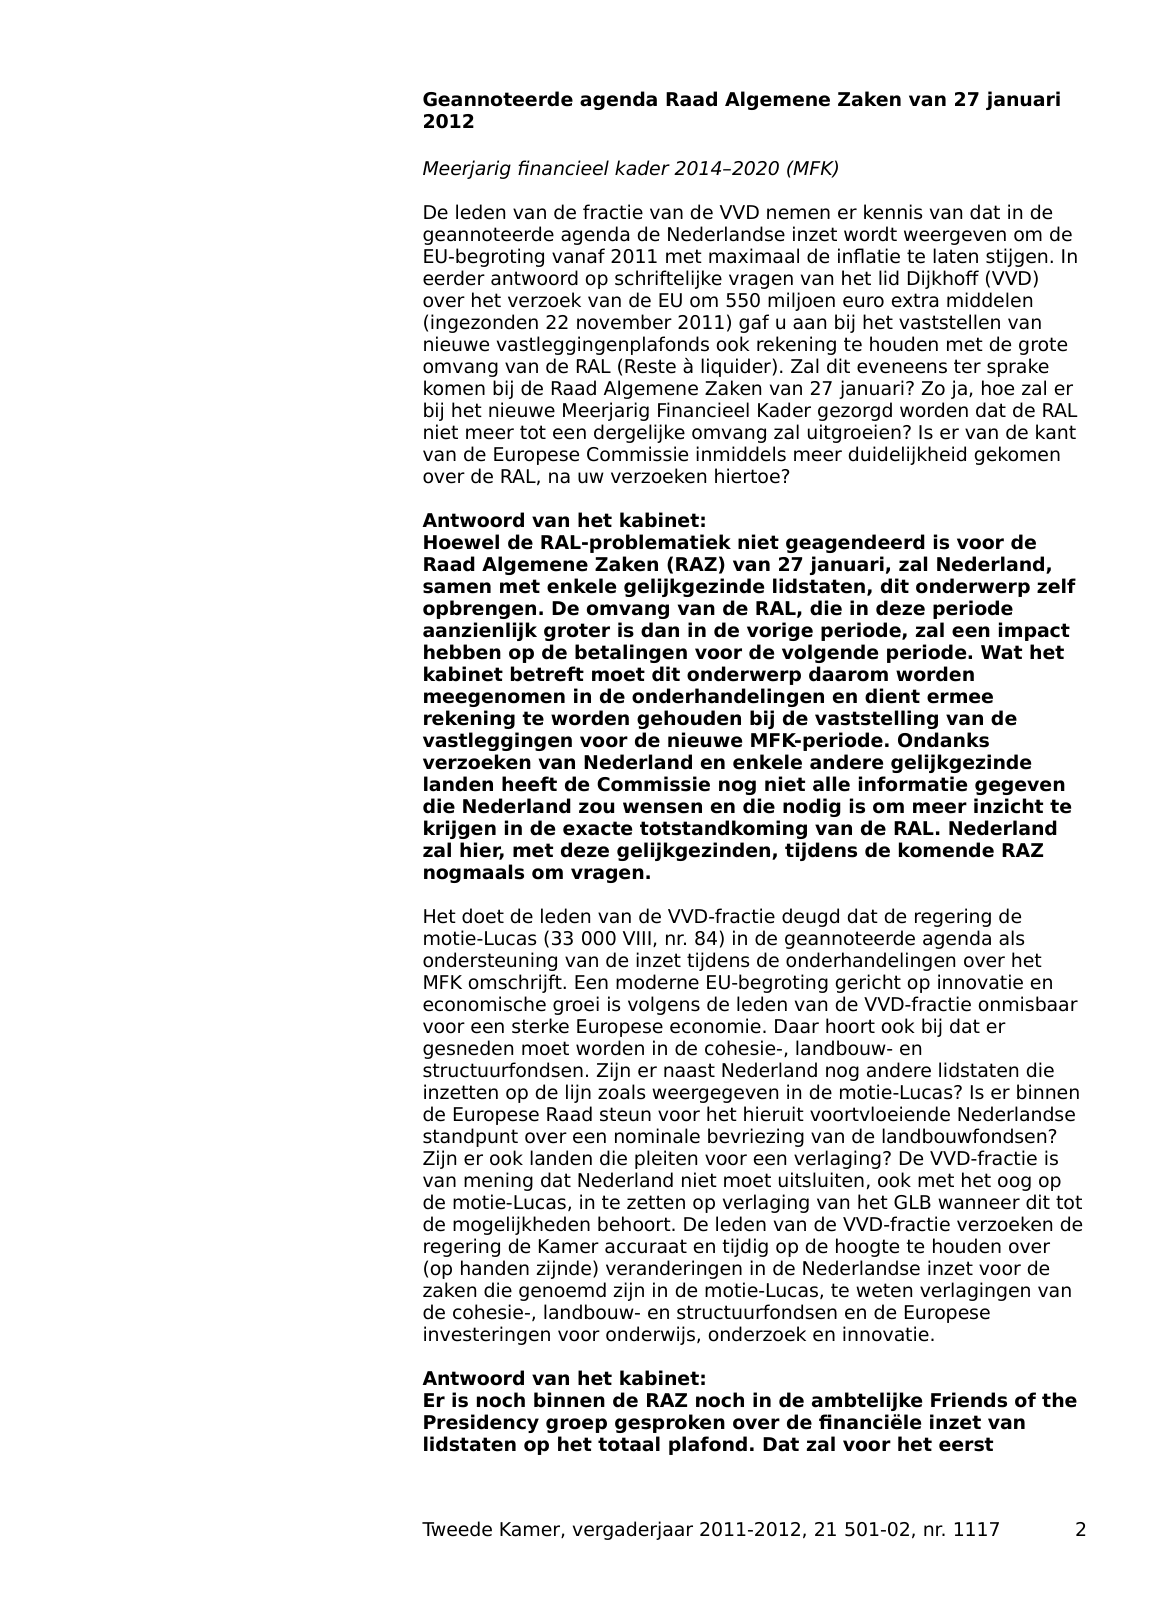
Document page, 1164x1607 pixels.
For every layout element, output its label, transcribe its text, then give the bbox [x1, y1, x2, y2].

text De leden van de fractie van de VVD nemen er kennis van dat in de geannoteerde agenda de Nederlandse inzet wordt weergeven om de EU-begroting vanaf 2011 met maximaal de inflatie te laten stijgen. In eerder antwoord op schriftelijke vragen van het lid Dijkhoff (VVD) over het verzoek van de EU om 550 miljoen euro extra middelen (ingezonden 22 november 2011) gaf u aan bij het vaststellen van nieuwe vastleggingenplafonds ook rekening te houden met de grote omvang van de RAL (Reste à liquider). Zal dit eveneens ter sprake komen bij de Raad Algemene Zaken van 27 januari? Zo ja, hoe zal er bij het nieuwe Meerjarig Financieel Kader gezorgd worden dat de RAL niet meer tot een dergelijke omvang zal uitgroeien? Is er van de kant van de Europese Commissie inmiddels meer duidelijkheid gekomen over de RAL, na uw verzoeken hiertoe? [422, 202, 1087, 488]
subtitle Geannoteerde agenda Raad Algemene Zaken van 27 januari 2012 [422, 89, 1087, 133]
text Het doet de leden van de VVD-fractie deugd dat de regering de motie-Lucas (33 000 VIII, nr. 84) in de geannoteerde agenda als ondersteuning van de inzet tijdens de onderhandelingen over het MFK omschrijft. Een moderne EU-begroting gericht op innovatie en economische groei is volgens de leden van de VVD-fractie onmisbaar voor een sterke Europese economie. Daar hoort ook bij dat er gesneden moet worden in de cohesie-, landbouw- en structuurfondsen. Zijn er naast Nederland nog andere lidstaten die inzetten op de lijn zoals weergegeven in de motie-Lucas? Is er binnen de Europese Raad steun voor het hieruit voortvloeiende Nederlandse standpunt over een nominale bevriezing van de landbouwfondsen? Zijn er ook landen die pleiten voor een verlaging? De VVD-fractie is van mening dat Nederland niet moet uitsluiten, ook met het oog op de motie-Lucas, in te zetten op verlaging van het GLB wanneer dit tot de mogelijkheden behoort. De leden van de VVD-fractie verzoeken de regering de Kamer accuraat en tijdig op de hoogte te houden over (op handen zijnde) veranderingen in de Nederlandse inzet voor de zaken die genoemd zijn in de motie-Lucas, te weten verlagingen van de cohesie-, landbouw- en structuurfondsen en de Europese investeringen voor onderwijs, onderzoek en innovatie. [422, 906, 1087, 1346]
text Hoewel de RAL-problematiek niet geagendeerd is voor de Raad Algemene Zaken (RAZ) van 27 januari, zal Nederland, samen met enkele gelijkgezinde lidstaten, dit onderwerp zelf opbrengen. De omvang van de RAL, die in deze periode aanzienlijk groter is dan in de vorige periode, zal een impact hebben op de betalingen voor de volgende periode. Wat het kabinet betreft moet dit onderwerp daarom worden meegenomen in de onderhandelingen en dient ermee rekening te worden gehouden bij de vaststelling van de vastleggingen voor de nieuwe MFK-periode. Ondanks verzoeken van Nederland en enkele andere gelijkgezinde landen heeft de Commissie nog niet alle informatie gegeven die Nederland zou wensen en die nodig is om meer inzicht te krijgen in de exacte totstandkoming van de RAL. Nederland zal hier, met deze gelijkgezinden, tijdens de komende RAZ nogmaals om vragen. [422, 532, 1087, 884]
text Antwoord van het kabinet: [422, 1368, 1087, 1390]
text Antwoord van het kabinet: [422, 510, 1087, 532]
subtitle Meerjarig financieel kader 2014–2020 (MFK) [422, 158, 1087, 180]
text Er is noch binnen de RAZ noch in de ambtelijke Friends of the Presidency groep gesproken over de financiële inzet van lidstaten op het totaal plafond. Dat zal voor het eerst [422, 1390, 1087, 1456]
